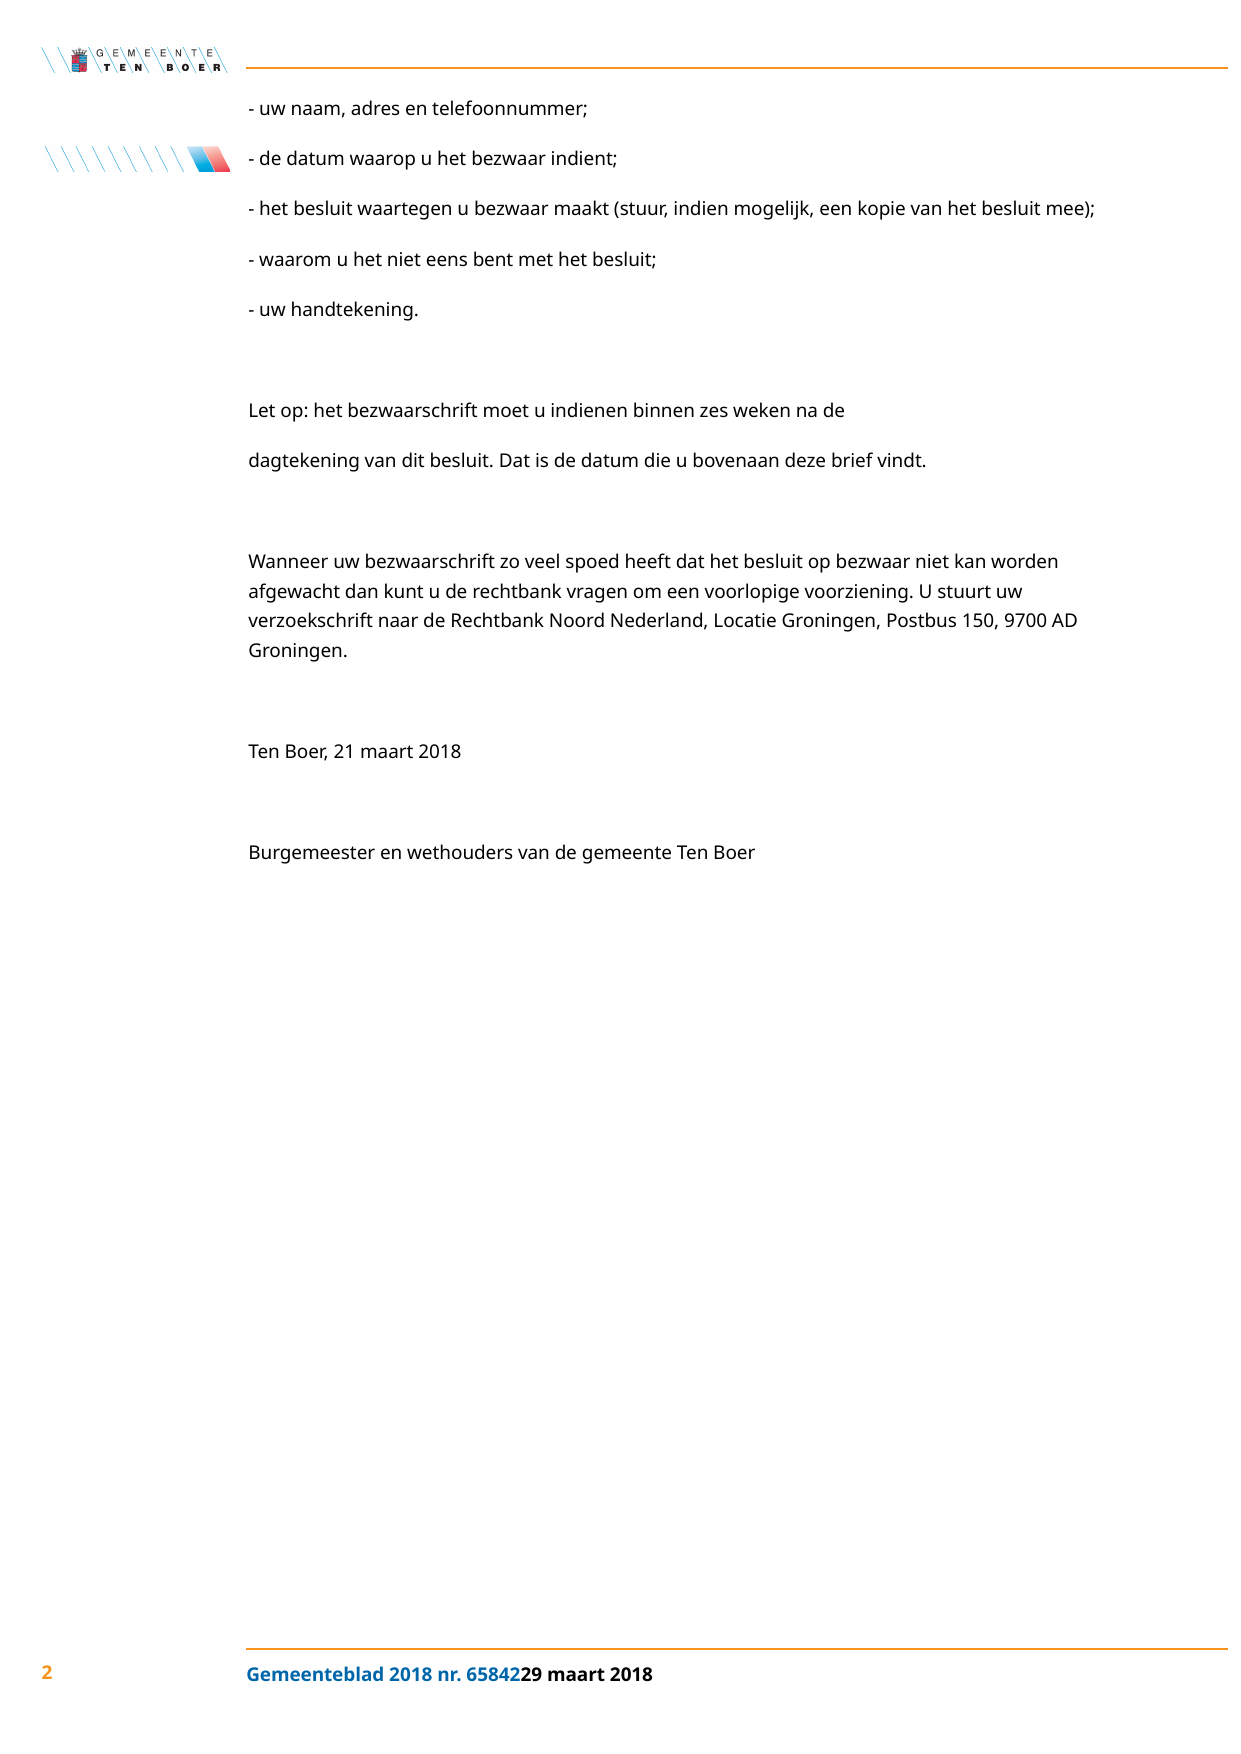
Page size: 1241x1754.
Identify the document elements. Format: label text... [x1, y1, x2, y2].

text - uw naam, adres en telefoonnummer; [248, 95, 1152, 121]
text Let op: het bezwaarschrift moet u indienen binnen zes weken na de [248, 397, 1152, 423]
text - de datum waarop u het bezwaar indient; [248, 145, 1152, 171]
text Wanneer uw bezwaarschrift zo veel spoed heeft dat het besluit op bezwaar niet kan worden afgewacht dan kunt u de rechtbank vragen om een voorlopige voorziening. U stuurt uw verzoekschrift naar de Rechtbank Noord Nederland, Locatie Groningen, Postbus 150, 9700 AD Groningen. [248, 548, 1152, 663]
text Burgemeester en wethouders van de gemeente Ten Boer [248, 839, 1152, 865]
text Ten Boer, 21 maart 2018 [248, 738, 1152, 764]
text - het besluit waartegen u bezwaar maakt (stuur, indien mogelijk, een kopie van het besluit mee); [248, 196, 1152, 221]
text dagtekening van dit besluit. Dat is de datum die u bovenaan deze brief vindt. [248, 448, 1152, 473]
picture [41, 47, 231, 172]
text - uw handtekening. [248, 296, 1152, 322]
text - waarom u het niet eens bent met het besluit; [248, 246, 1152, 272]
